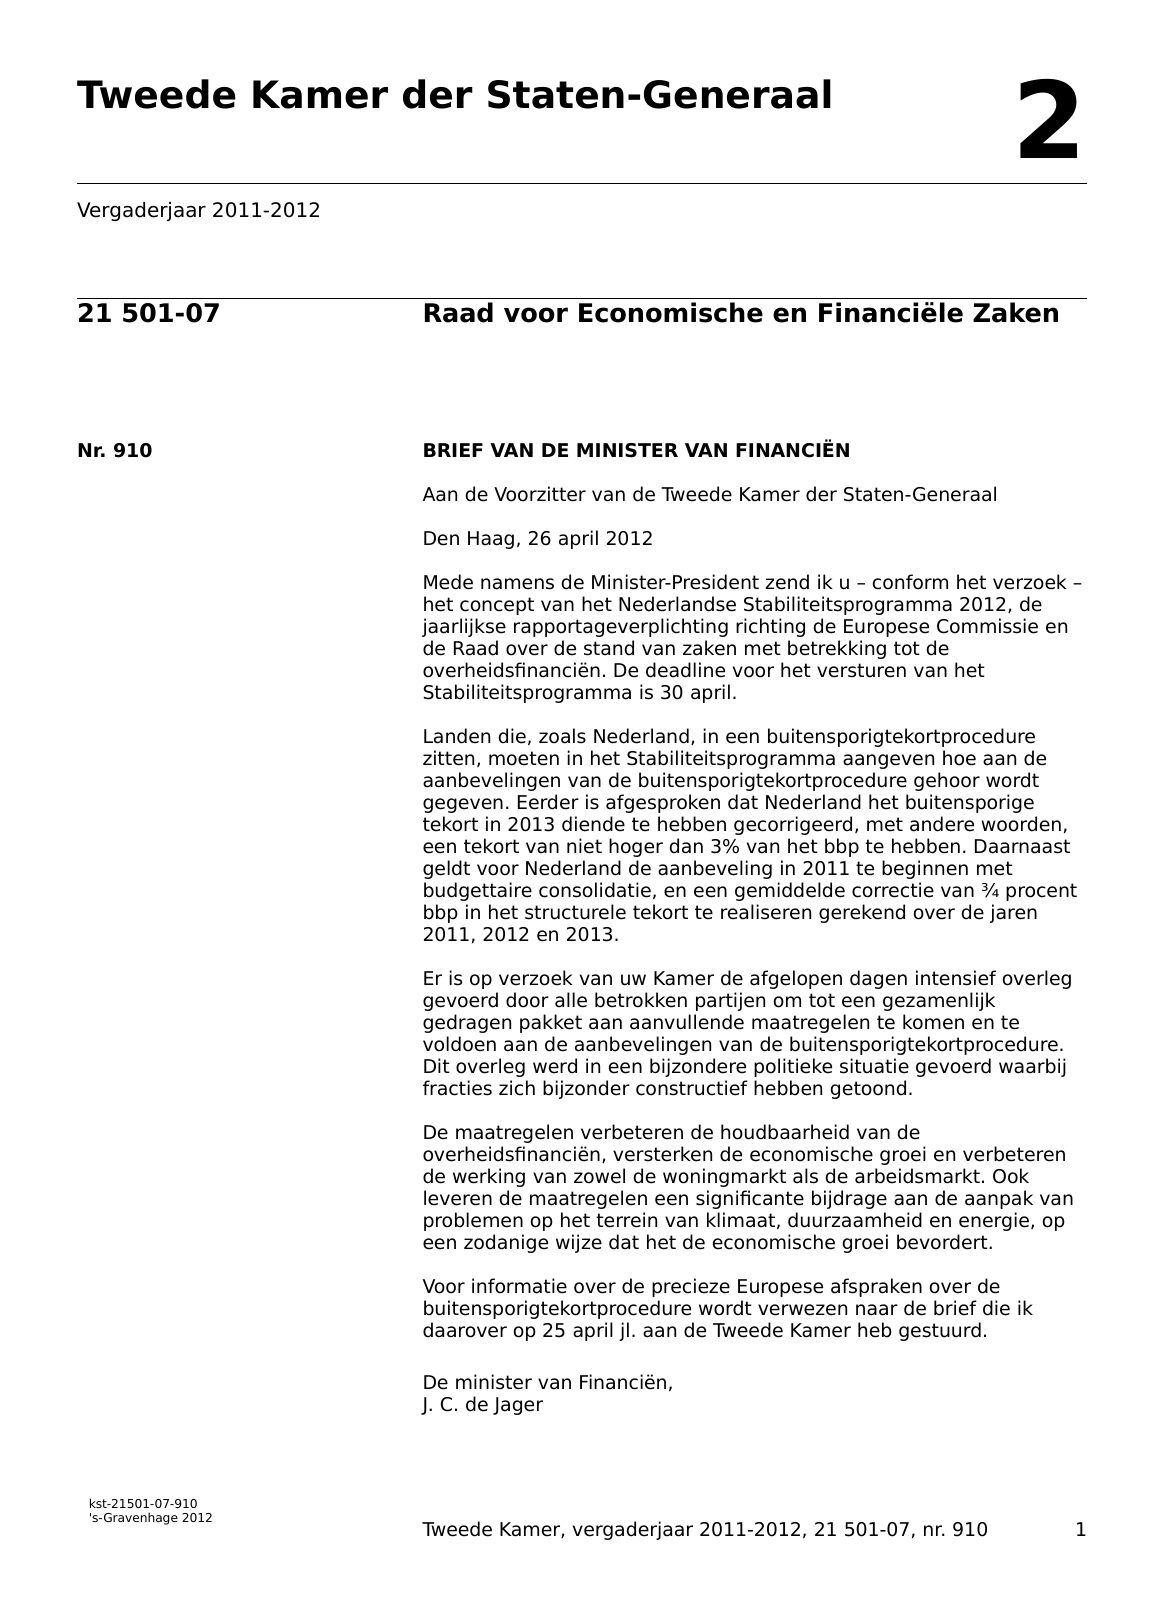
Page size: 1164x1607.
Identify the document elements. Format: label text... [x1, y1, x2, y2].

table_cell Vergaderjaar 2011-2012 [77, 184, 1087, 298]
text De minister van Financiën, J. C. de Jager [422, 1372, 1087, 1416]
text 's-Gravenhage 2012 [88, 1511, 323, 1525]
table_header Tweede Kamer der Staten-Generaal [77, 59, 886, 183]
table_header 2 [886, 59, 1087, 183]
text Den Haag, 26 april 2012 [422, 528, 1087, 550]
text Voor informatie over de precieze Europese afspraken over de buitensporigtekortprocedure wordt verwezen naar de brief die ik daarover op 25 april jl. aan de Tweede Kamer heb gestuurd. [422, 1276, 1087, 1342]
text Aan de Voorzitter van de Tweede Kamer der Staten-Generaal [422, 484, 1087, 506]
text Mede namens de Minister-President zend ik u – conform het verzoek – het concept van het Nederlandse Stabiliteitsprogramma 2012, de jaarlijkse rapportageverplichting richting de Europese Commissie en de Raad over de stand van zaken met betrekking tot de overheidsfinanciën. De deadline voor het versturen van het Stabiliteitsprogramma is 30 april. [422, 572, 1087, 704]
text Landen die, zoals Nederland, in een buitensporigtekortprocedure zitten, moeten in het Stabiliteitsprogramma aangeven hoe aan de aanbevelingen van de buitensporigtekortprocedure gehoor wordt gegeven. Eerder is afgesproken dat Nederland het buitensporige tekort in 2013 diende te hebben gecorrigeerd, met andere woorden, een tekort van niet hoger dan 3% van het bbp te hebben. Daarnaast geldt voor Nederland de aanbeveling in 2011 te beginnen met budgettaire consolidatie, en een gemiddelde correctie van ¾ procent bbp in het structurele tekort te realiseren gerekend over de jaren 2011, 2012 en 2013. [422, 726, 1087, 946]
text De maatregelen verbeteren de houdbaarheid van de overheidsfinanciën, versterken de economische groei en verbeteren de werking van zowel de woningmarkt als de arbeidsmarkt. Ook leveren de maatregelen een significante bijdrage aan de aanpak van problemen op het terrein van klimaat, duurzaamheid en energie, op een zodanige wijze dat het de economische groei bevordert. [422, 1122, 1087, 1254]
subtitle 21 501-07 Raad voor Economische en Financiële Zaken [77, 299, 1087, 329]
subtitle Nr. 910 BRIEF VAN DE MINISTER VAN FINANCIËN [77, 440, 1087, 462]
text Er is op verzoek van uw Kamer de afgelopen dagen intensief overleg gevoerd door alle betrokken partijen om tot een gezamenlijk gedragen pakket aan aanvullende maatregelen te komen en te voldoen aan de aanbevelingen van de buitensporigtekortprocedure. Dit overleg werd in een bijzondere politieke situatie gevoerd waarbij fracties zich bijzonder constructief hebben getoond. [422, 968, 1087, 1100]
text kst-21501-07-910 [88, 1497, 323, 1511]
